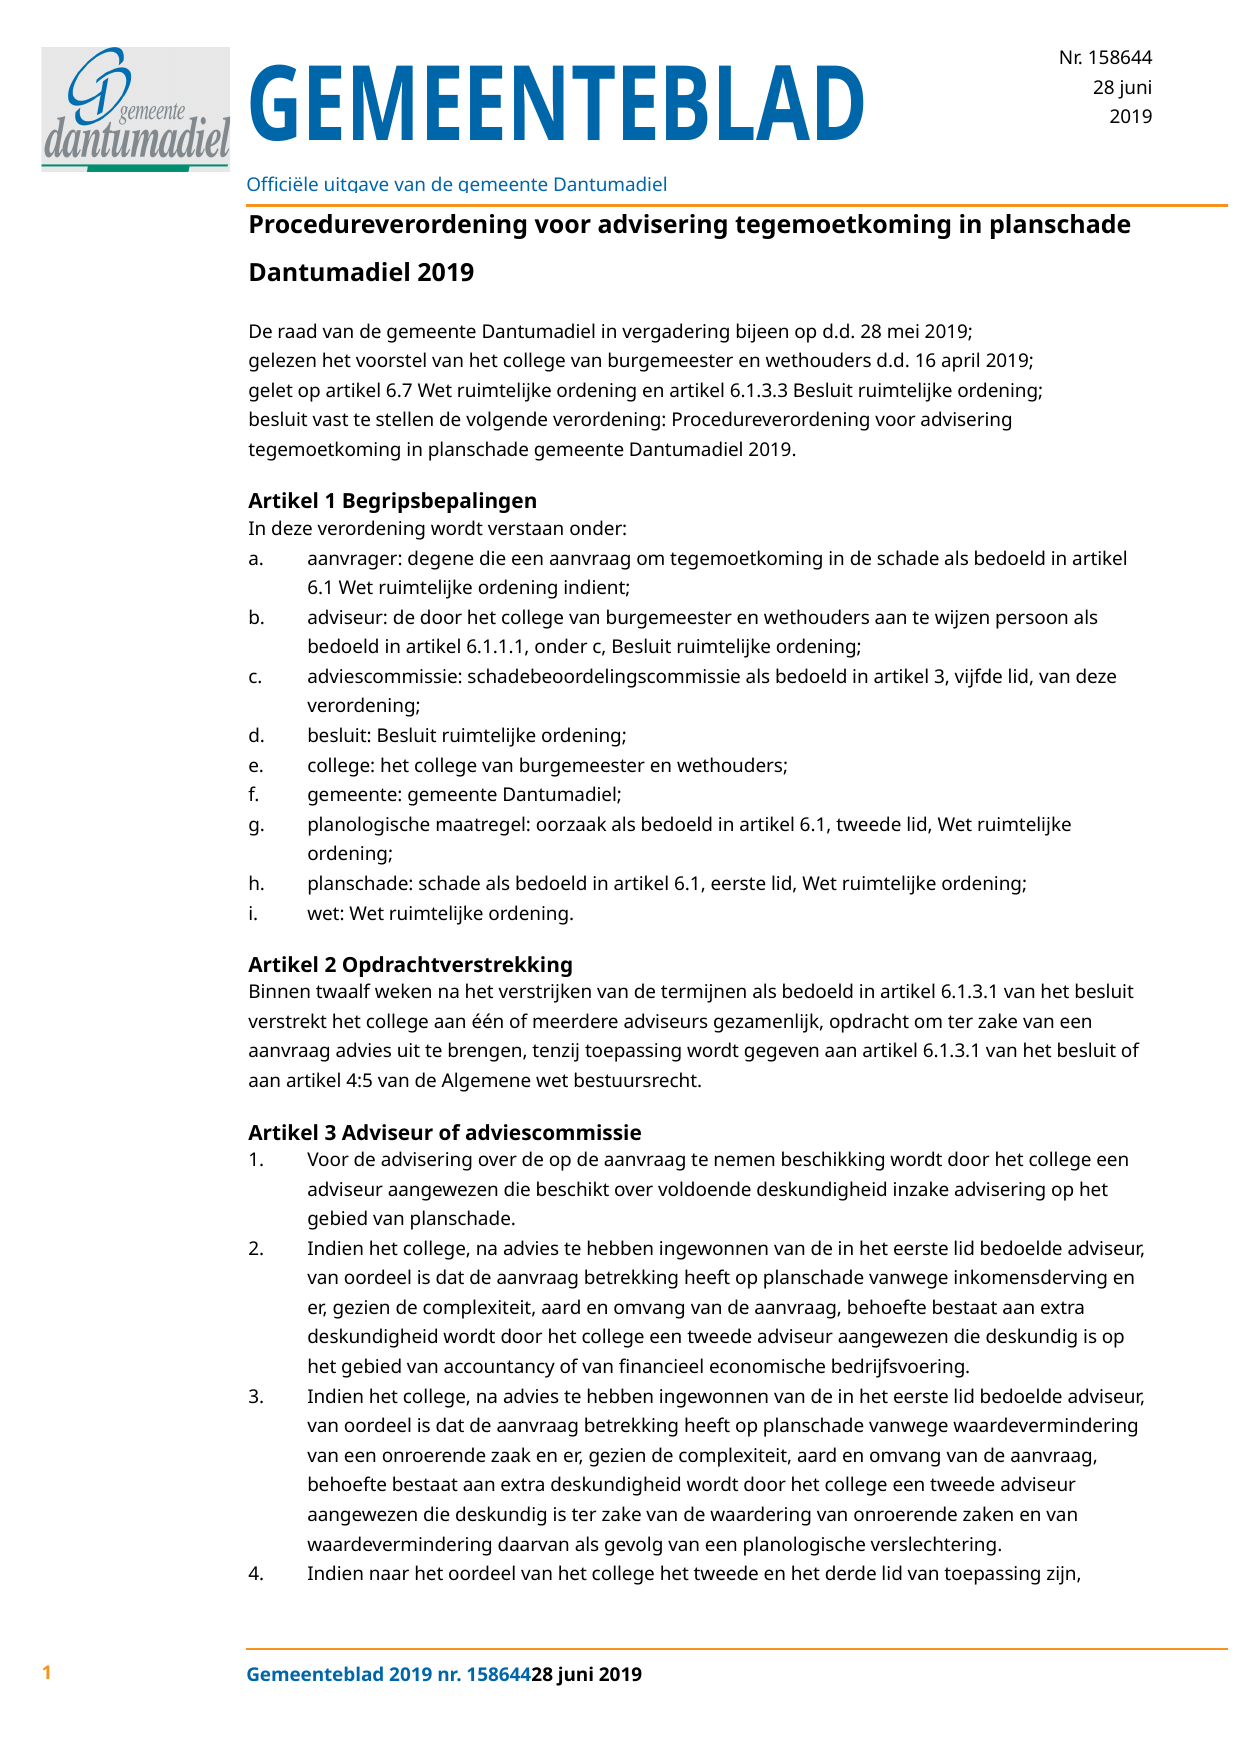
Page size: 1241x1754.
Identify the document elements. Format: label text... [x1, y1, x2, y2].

picture [41, 47, 231, 172]
list Indien naar het oordeel van het college het tweede en het derde lid van toepassing zijn, [248, 1560, 1152, 1586]
text De raad van de gemeente Dantumadiel in vergadering bijeen op d.d. 28 mei 2019; [248, 318, 1152, 344]
text gelet op artikel 6.7 Wet ruimtelijke ordening en artikel 6.1.3.3 Besluit ruimtelijke ordening; [248, 377, 1152, 403]
list adviseur: de door het college van burgemeester en wethouders aan te wijzen persoon als bedoeld in artikel 6.1.1.1, onder c, Besluit ruimtelijke ordening; [248, 604, 1152, 659]
list aanvrager: degene die een aanvraag om tegemoetkoming in de schade als bedoeld in artikel 6.1 Wet ruimtelijke ordening indient; [248, 545, 1152, 600]
list planologische maatregel: oorzaak als bedoeld in artikel 6.1, tweede lid, Wet ruimtelijke ordening; [248, 811, 1152, 866]
text In deze verordening wordt verstaan onder: [248, 515, 1152, 541]
list besluit: Besluit ruimtelijke ordening; [248, 722, 1152, 748]
list gemeente: gemeente Dantumadiel; [248, 781, 1152, 807]
list Indien het college, na advies te hebben ingewonnen van de in het eerste lid bedoelde adviseur, van oordeel is dat de aanvraag betrekking heeft op planschade vanwege waardevermindering van een onroerende zaak en er, gezien de complexiteit, aard en omvang van de aanvraag, behoefte bestaat aan extra deskundigheid wordt door het college een tweede adviseur aangewezen die deskundig is ter zake van de waardering van onroerende zaken en van waardevermindering daarvan als gevolg van een planologische verslechtering. [248, 1383, 1152, 1556]
text Procedureverordening voor advisering tegemoetkoming in planschade Dantumadiel 2019 [248, 207, 1152, 288]
text Artikel 1 Begripsbepalingen [248, 487, 1152, 515]
text besluit vast te stellen de volgende verordening: Procedureverordening voor advisering tegemoetkoming in planschade gemeente Dantumadiel 2019. [248, 407, 1152, 462]
list Indien het college, na advies te hebben ingewonnen van de in het eerste lid bedoelde adviseur, van oordeel is dat de aanvraag betrekking heeft op planschade vanwege inkomensderving en er, gezien de complexiteit, aard en omvang van de aanvraag, behoefte bestaat aan extra deskundigheid wordt door het college een tweede adviseur aangewezen die deskundig is op het gebied van accountancy of van financieel economische bedrijfsvoering. [248, 1235, 1152, 1379]
list planschade: schade als bedoeld in artikel 6.1, eerste lid, Wet ruimtelijke ordening; [248, 870, 1152, 896]
text Artikel 3 Adviseur of adviescommissie [248, 1118, 1152, 1146]
list Voor de advisering over de op de aanvraag te nemen beschikking wordt door het college een adviseur aangewezen die beschikt over voldoende deskundigheid inzake advisering op het gebied van planschade. [248, 1146, 1152, 1231]
text Binnen twaalf weken na het verstrijken van de termijnen als bedoeld in artikel 6.1.3.1 van het besluit verstrekt het college aan één of meerdere adviseurs gezamenlijk, opdracht om ter zake van een aanvraag advies uit te brengen, tenzij toepassing wordt gegeven aan artikel 6.1.3.1 van het besluit of aan artikel 4:5 van de Algemene wet bestuursrecht. [248, 978, 1152, 1093]
text Artikel 2 Opdrachtverstrekking [248, 950, 1152, 978]
list adviescommissie: schadebeoordelingscommissie als bedoeld in artikel 3, vijfde lid, van deze verordening; [248, 663, 1152, 718]
text gelezen het voorstel van het college van burgemeester en wethouders d.d. 16 april 2019; [248, 347, 1152, 373]
list college: het college van burgemeester en wethouders; [248, 752, 1152, 777]
list wet: Wet ruimtelijke ordening. [248, 900, 1152, 925]
